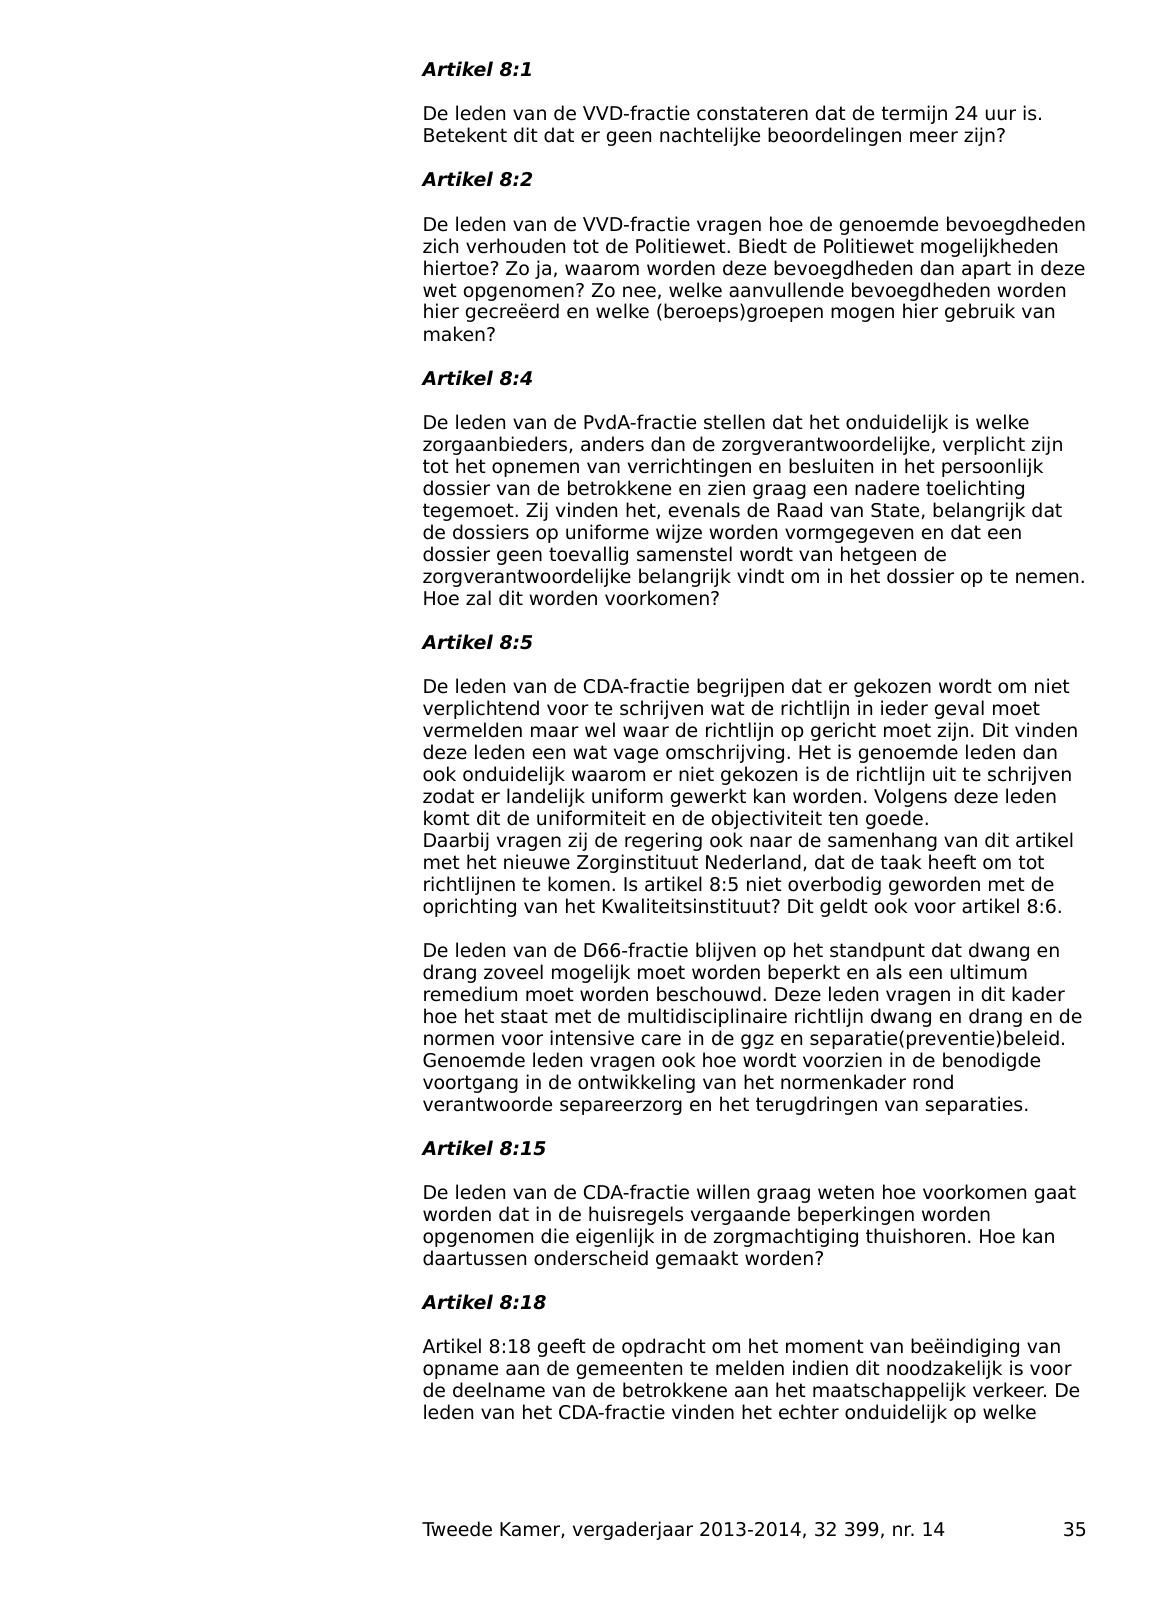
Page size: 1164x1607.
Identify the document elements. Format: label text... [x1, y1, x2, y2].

subtitle Artikel 8:18 [422, 1292, 1087, 1314]
text De leden van de PvdA-fractie stellen dat het onduidelijk is welke zorgaanbieders, anders dan de zorgverantwoordelijke, verplicht zijn tot het opnemen van verrichtingen en besluiten in het persoonlijk dossier van de betrokkene en zien graag een nadere toelichting tegemoet. Zij vinden het, evenals de Raad van State, belangrijk dat de dossiers op uniforme wijze worden vormgegeven en dat een dossier geen toevallig samenstel wordt van hetgeen de zorgverantwoordelijke belangrijk vindt om in het dossier op te nemen. Hoe zal dit worden voorkomen? [422, 412, 1087, 609]
text De leden van de CDA-fractie begrijpen dat er gekozen wordt om niet verplichtend voor te schrijven wat de richtlijn in ieder geval moet vermelden maar wel waar de richtlijn op gericht moet zijn. Dit vinden deze leden een wat vage omschrijving. Het is genoemde leden dan ook onduidelijk waarom er niet gekozen is de richtlijn uit te schrijven zodat er landelijk uniform gewerkt kan worden. Volgens deze leden komt dit de uniformiteit en de objectiviteit ten goede. [422, 676, 1087, 830]
text Artikel 8:18 geeft de opdracht om het moment van beëindiging van opname aan de gemeenten te melden indien dit noodzakelijk is voor de deelname van de betrokkene aan het maatschappelijk verkeer. De leden van het CDA-fractie vinden het echter onduidelijk op welke [422, 1336, 1087, 1424]
subtitle Artikel 8:2 [422, 169, 1087, 191]
subtitle Artikel 8:5 [422, 632, 1087, 654]
subtitle Artikel 8:4 [422, 368, 1087, 389]
text De leden van de VVD-fractie vragen hoe de genoemde bevoegdheden zich verhouden tot de Politiewet. Biedt de Politiewet mogelijkheden hiertoe? Zo ja, waarom worden deze bevoegdheden dan apart in deze wet opgenomen? Zo nee, welke aanvullende bevoegdheden worden hier gecreëerd en welke (beroeps)groepen mogen hier gebruik van maken? [422, 213, 1087, 345]
text De leden van de VVD-fractie constateren dat de termijn 24 uur is. Betekent dit dat er geen nachtelijke beoordelingen meer zijn? [422, 103, 1087, 147]
subtitle Artikel 8:15 [422, 1138, 1087, 1160]
subtitle Artikel 8:1 [422, 59, 1087, 81]
text De leden van de D66-fractie blijven op het standpunt dat dwang en drang zoveel mogelijk moet worden beperkt en als een ultimum remedium moet worden beschouwd. Deze leden vragen in dit kader hoe het staat met de multidisciplinaire richtlijn dwang en drang en de normen voor intensive care in de ggz en separatie(preventie)beleid. Genoemde leden vragen ook hoe wordt voorzien in de benodigde voortgang in de ontwikkeling van het normenkader rond verantwoorde separeerzorg en het terugdringen van separaties. [422, 940, 1087, 1116]
text De leden van de CDA-fractie willen graag weten hoe voorkomen gaat worden dat in de huisregels vergaande beperkingen worden opgenomen die eigenlijk in de zorgmachtiging thuishoren. Hoe kan daartussen onderscheid gemaakt worden? [422, 1182, 1087, 1270]
text Daarbij vragen zij de regering ook naar de samenhang van dit artikel met het nieuwe Zorginstituut Nederland, dat de taak heeft om tot richtlijnen te komen. Is artikel 8:5 niet overbodig geworden met de oprichting van het Kwaliteitsinstituut? Dit geldt ook voor artikel 8:6. [422, 830, 1087, 918]
